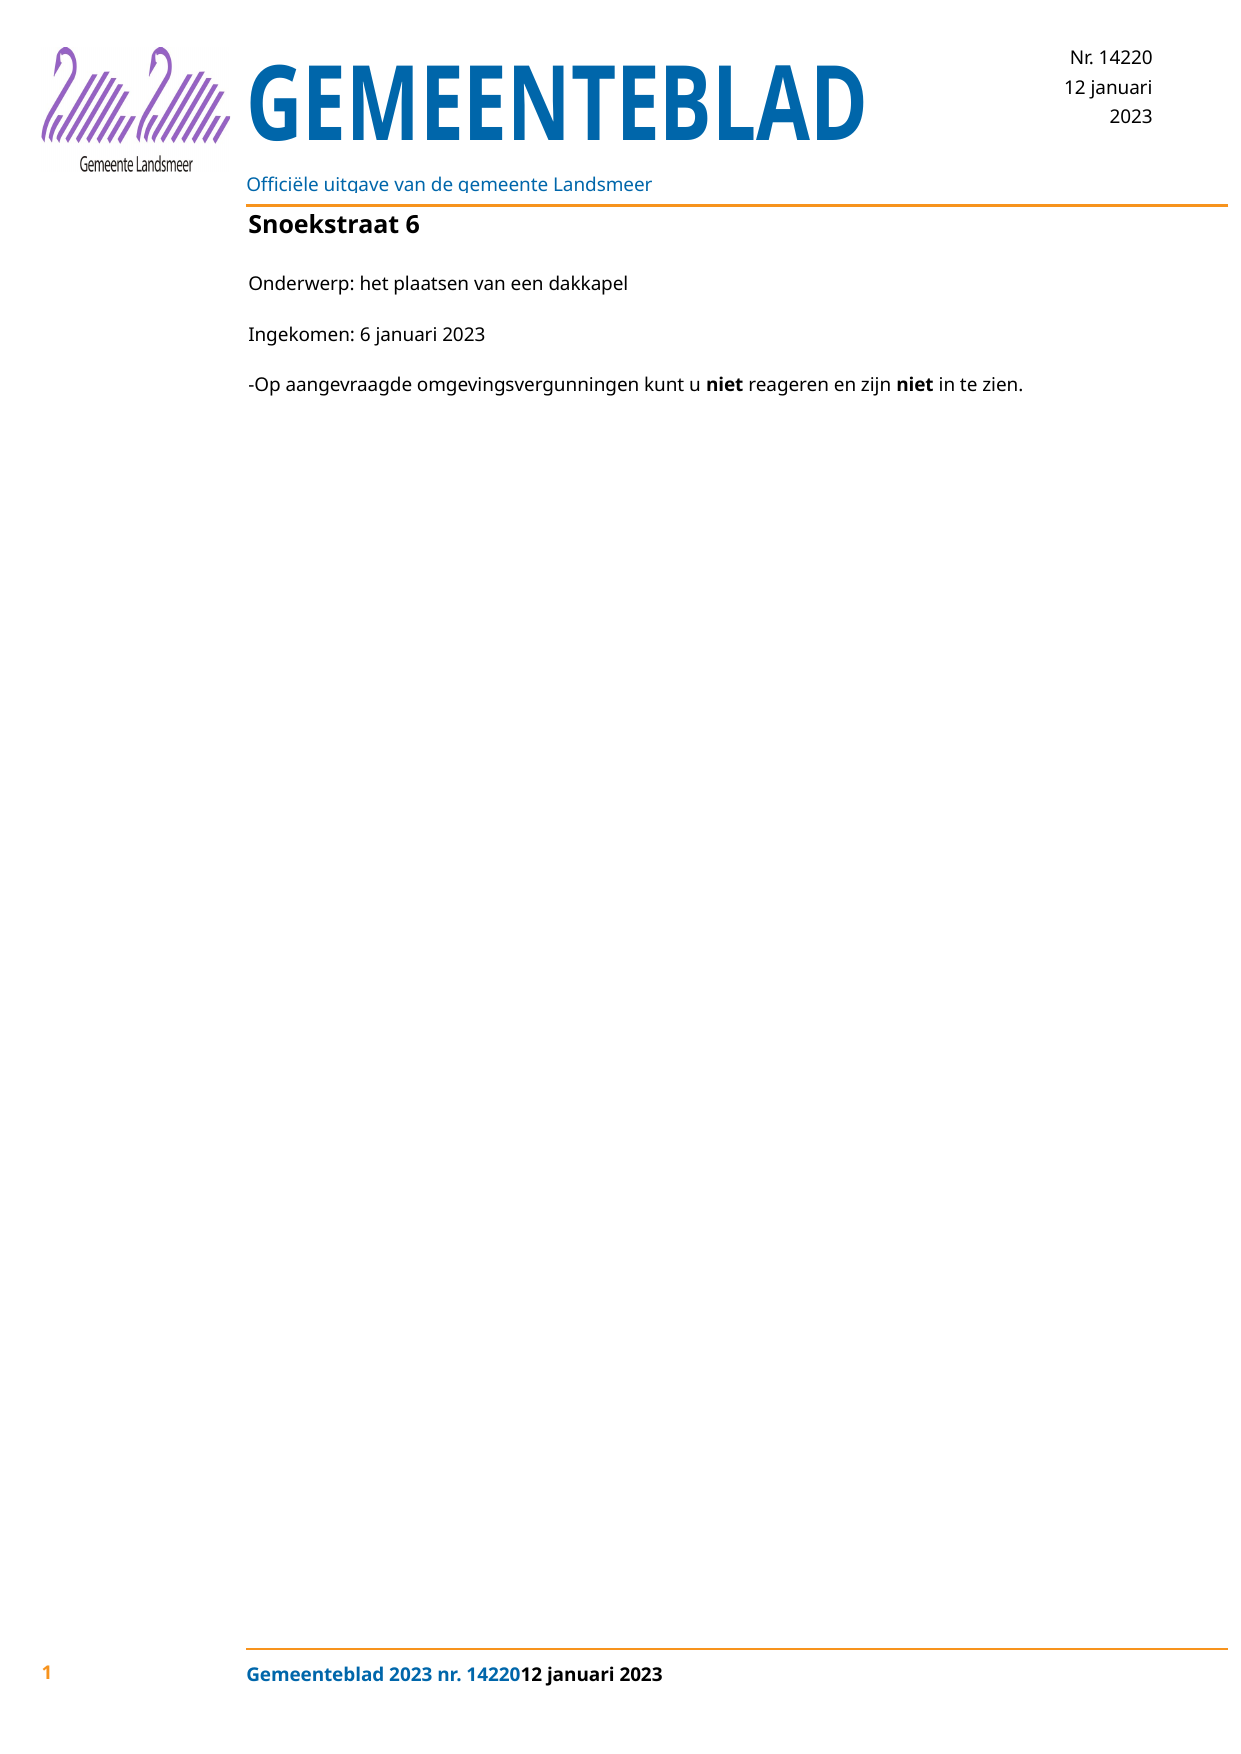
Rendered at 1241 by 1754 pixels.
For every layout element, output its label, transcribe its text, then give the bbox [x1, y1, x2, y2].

text Snoekstraat 6 [248, 207, 1152, 241]
picture [41, 47, 231, 172]
text Ingekomen: 6 januari 2023 [248, 321, 1152, 346]
text -Op aangevraagde omgevingsvergunningen kunt u niet reageren en zijn niet in te zien. [248, 371, 1152, 397]
text Onderwerp: het plaatsen van een dakkapel [248, 270, 1152, 296]
